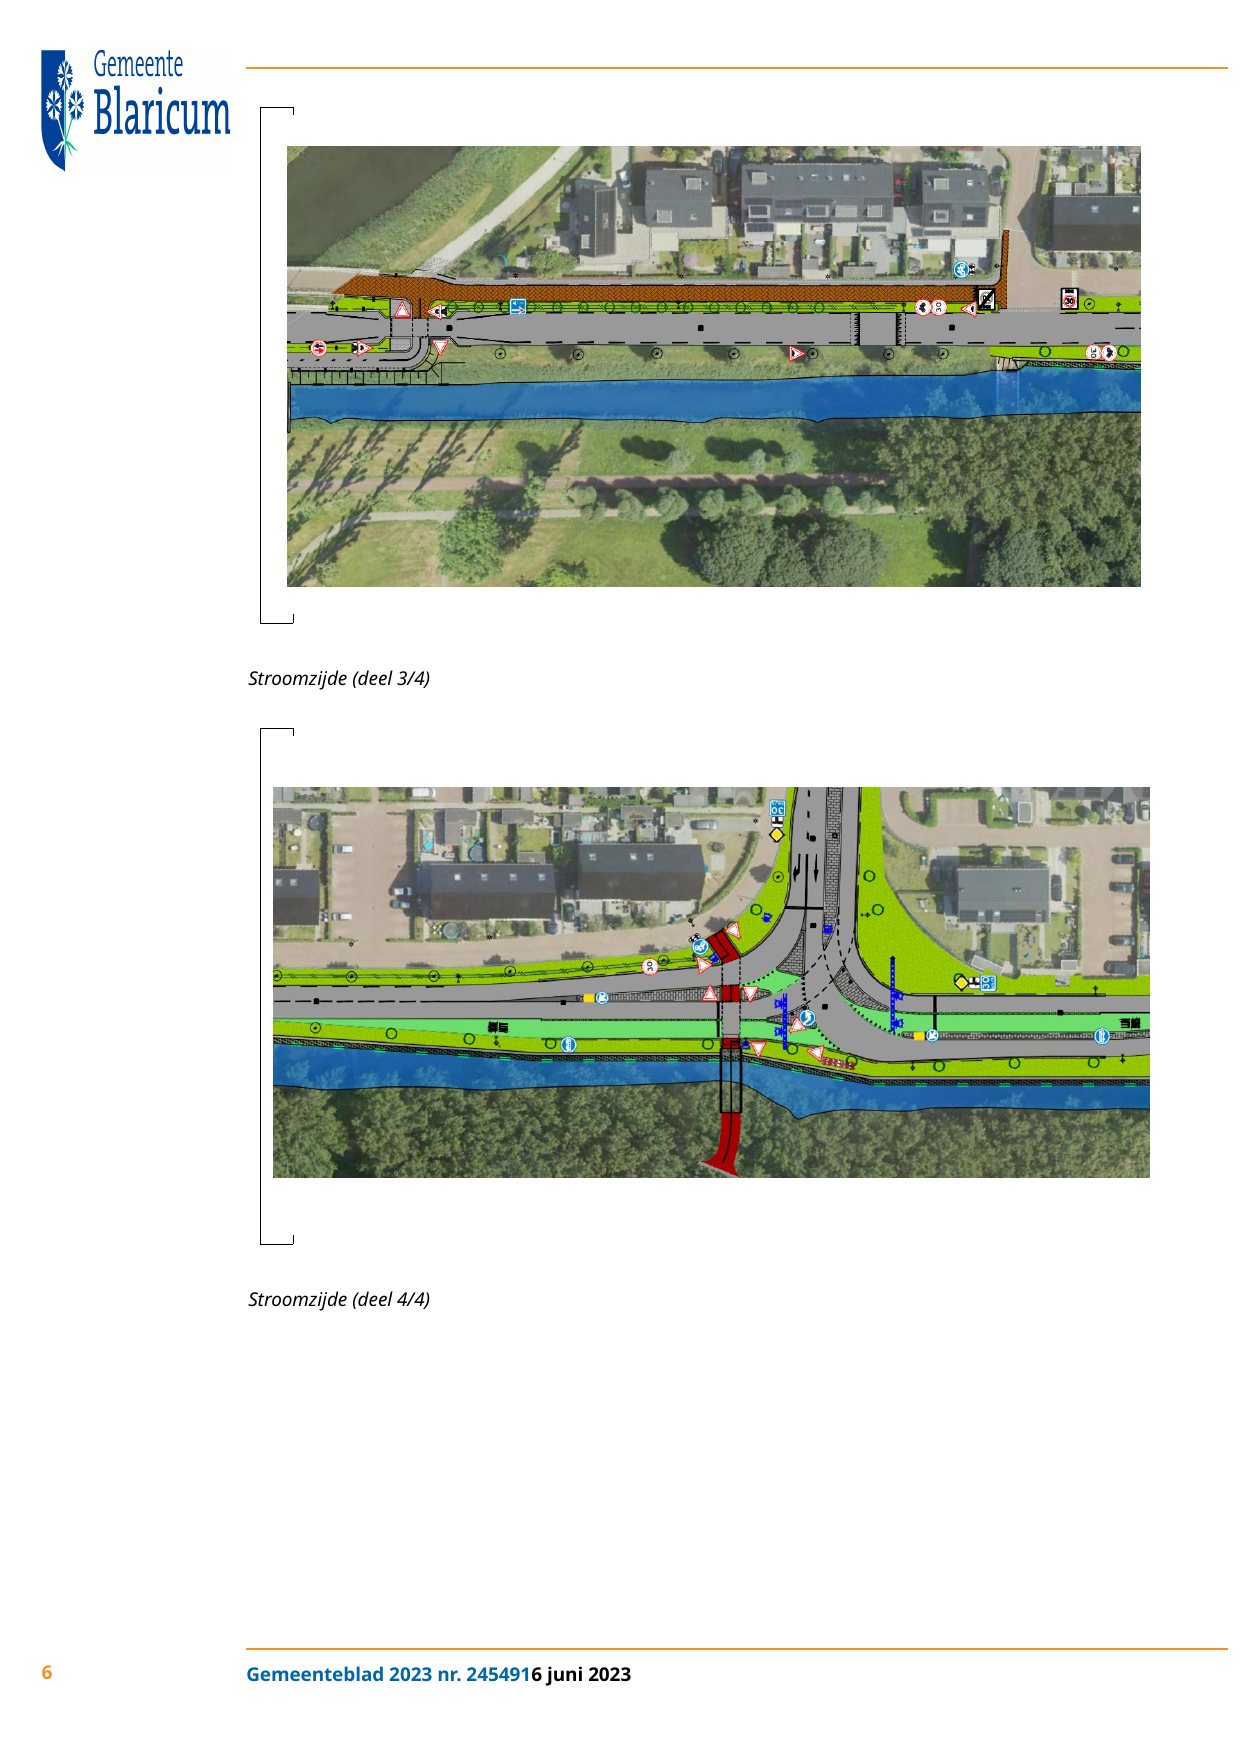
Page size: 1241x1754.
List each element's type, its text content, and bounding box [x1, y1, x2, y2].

picture [268, 115, 1155, 614]
picture [268, 736, 1155, 1235]
picture [41, 47, 231, 172]
text Stroomzijde (deel 3/4) [248, 665, 1152, 691]
text Stroomzijde (deel 4/4) [248, 1286, 1152, 1312]
